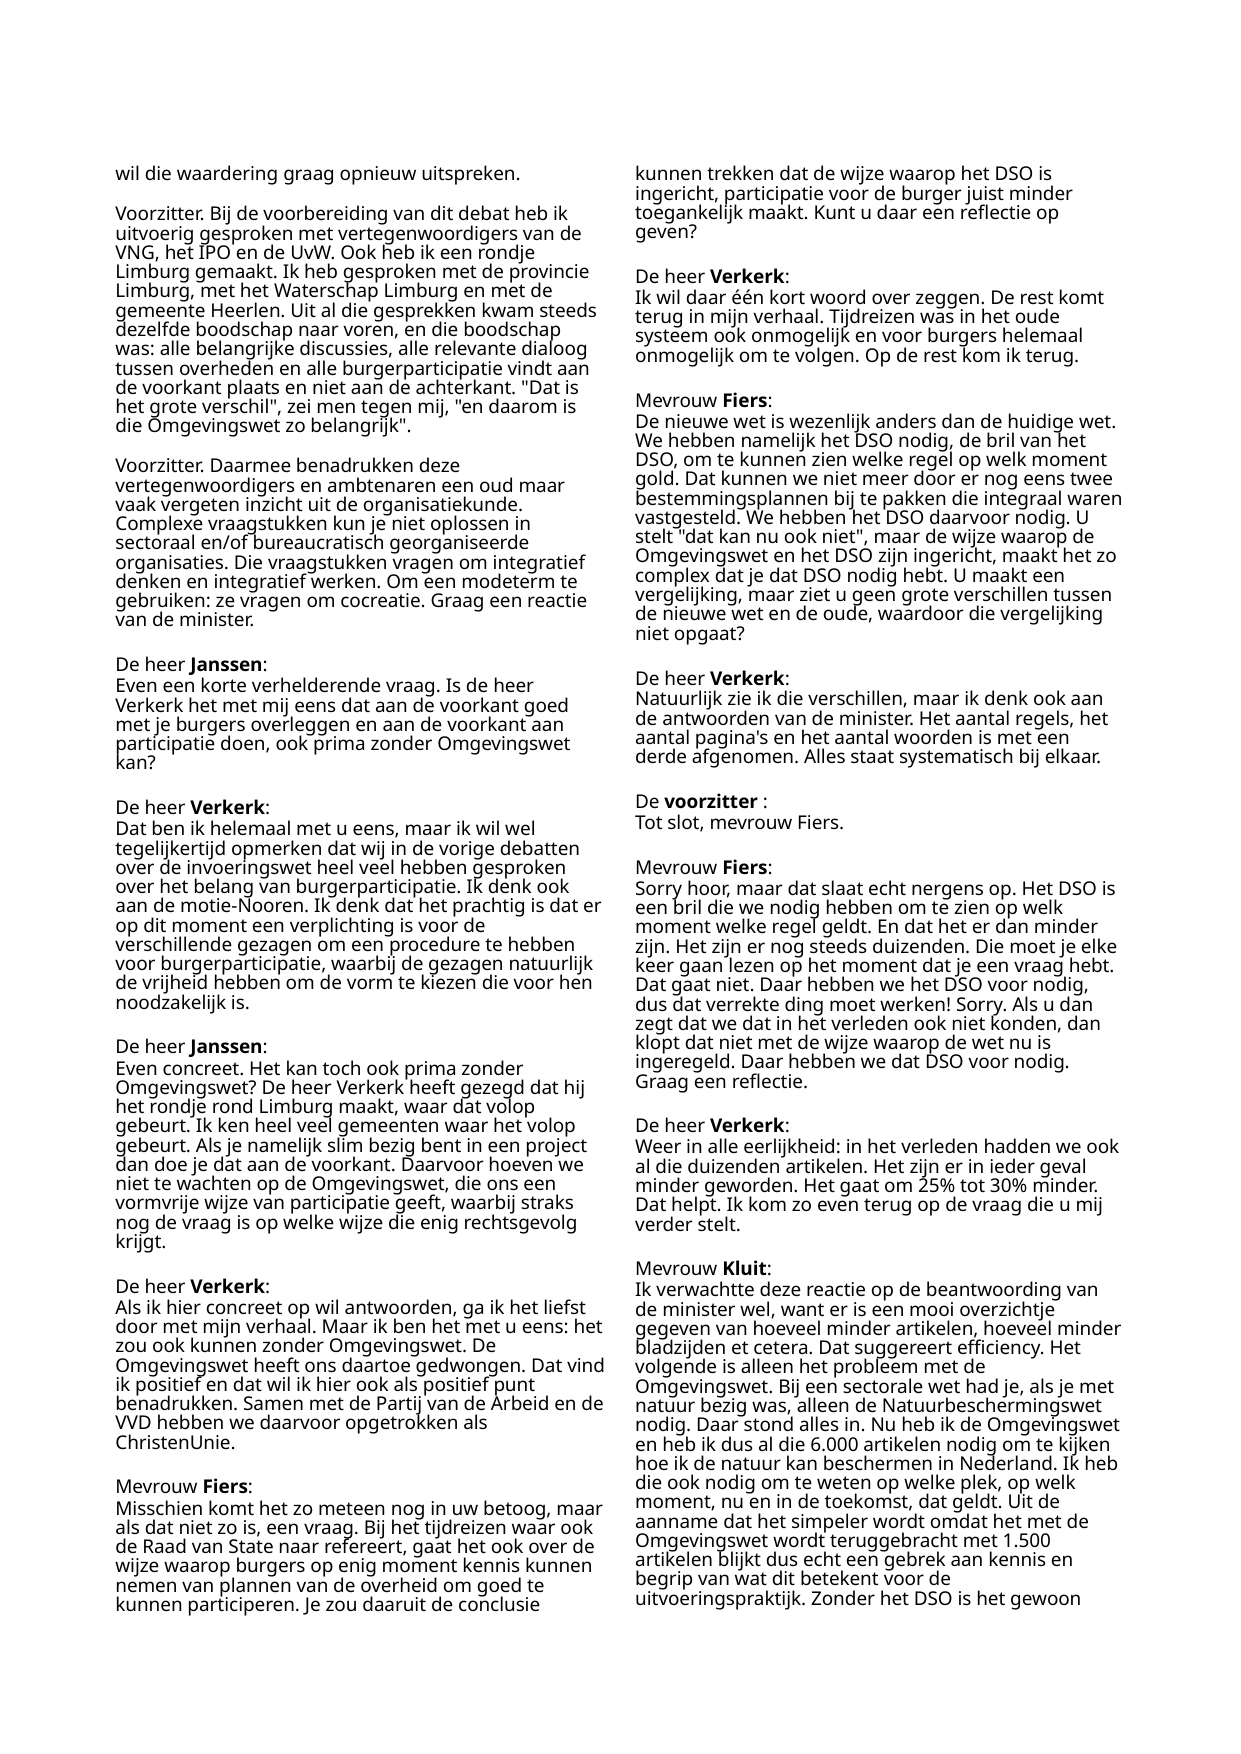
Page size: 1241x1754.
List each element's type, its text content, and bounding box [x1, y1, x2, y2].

text De heer Janssen: [115, 1034, 605, 1059]
text Voorzitter. Bij de voorbereiding van dit debat heb ik uitvoerig gesproken met vertegenwoordigers van de VNG, het IPO en de UvW. Ook heb ik een rondje Limburg gemaakt. Ik heb gesproken met de provincie Limburg, met het Waterschap Limburg en met de gemeente Heerlen. Uit al die gesprekken kwam steeds dezelfde boodschap naar voren, en die boodschap was: alle belangrijke discussies, alle relevante dialoog tussen overheden en alle burgerparticipatie vindt aan de voorkant plaats en niet aan de achterkant. "Dat is het grote verschil", zei men tegen mij, "en daarom is die Omgevingswet zo belangrijk". [115, 205, 605, 437]
text kunnen trekken dat de wijze waarop het DSO is ingericht, participatie voor de burger juist minder toegankelijk maakt. Kunt u daar een reflectie op geven? [635, 165, 1125, 242]
text De nieuwe wet is wezenlijk anders dan de huidige wet. We hebben namelijk het DSO nodig, de bril van het DSO, om te kunnen zien welke regel op welk moment gold. Dat kunnen we niet meer door er nog eens twee bestemmingsplannen bij te pakken die integraal waren vastgesteld. We hebben het DSO daarvoor nodig. U stelt "dat kan nu ook niet", maar de wijze waarop de Omgevingswet en het DSO zijn ingericht, maakt het zo complex dat je dat DSO nodig hebt. U maakt een vergelijking, maar ziet u geen grote verschillen tussen de nieuwe wet en de oude, waardoor die vergelijking niet opgaat? [635, 413, 1125, 644]
text Mevrouw Fiers: [635, 854, 1125, 880]
text Mevrouw Kluit: [635, 1256, 1125, 1281]
text wil die waardering graag opnieuw uitspreken. [115, 165, 605, 184]
text Even een korte verhelderende vraag. Is de heer Verkerk het met mij eens dat aan de voorkant goed met je burgers overleggen en aan de voorkant aan participatie doen, ook prima zonder Omgevingswet kan? [115, 677, 605, 774]
text Tot slot, mevrouw Fiers. [635, 814, 1125, 833]
text De heer Verkerk: [115, 1273, 605, 1299]
text De heer Verkerk: [635, 1113, 1125, 1138]
text De heer Verkerk: [635, 665, 1125, 690]
text Mevrouw Fiers: [115, 1474, 605, 1499]
text Ik wil daar één kort woord over zeggen. De rest komt terug in mijn verhaal. Tijdreizen was in het oude systeem ook onmogelijk en voor burgers helemaal onmogelijk om te volgen. Op de rest kom ik terug. [635, 289, 1125, 366]
text Voorzitter. Daarmee benadrukken deze vertegenwoordigers en ambtenaren een oud maar vaak vergeten inzicht uit de organisatiekunde. Complexe vraagstukken kun je niet oplossen in sectoraal en/of bureaucratisch georganiseerde organisaties. Die vraagstukken vragen om integratief denken en integratief werken. Om een modeterm te gebruiken: ze vragen om cocreatie. Graag een reactie van de minister. [115, 457, 605, 631]
text De heer Verkerk: [115, 794, 605, 820]
text Dat ben ik helemaal met u eens, maar ik wil wel tegelijkertijd opmerken dat wij in de vorige debatten over de invoeringswet heel veel hebben gesproken over het belang van burgerparticipatie. Ik denk ook aan de motie-Nooren. Ik denk dat het prachtig is dat er op dit moment een verplichting is voor de verschillende gezagen om een procedure te hebben voor burgerparticipatie, waarbij de gezagen natuurlijk de vrijheid hebben om de vorm te kiezen die voor hen noodzakelijk is. [115, 820, 605, 1013]
text Misschien komt het zo meteen nog in uw betoog, maar als dat niet zo is, een vraag. Bij het tijdreizen waar ook de Raad van State naar refereert, gaat het ook over de wijze waarop burgers op enig moment kennis kunnen nemen van plannen van de overheid om goed te kunnen participeren. Je zou daaruit de conclusie [115, 1499, 605, 1615]
text De voorzitter : [635, 788, 1125, 814]
text De heer Verkerk: [635, 263, 1125, 289]
text Als ik hier concreet op wil antwoorden, ga ik het liefst door met mijn verhaal. Maar ik ben het met u eens: het zou ook kunnen zonder Omgevingswet. De Omgevingswet heeft ons daartoe gedwongen. Dat vind ik positief en dat wil ik hier ook als positief punt benadrukken. Samen met de Partij van de Arbeid en de VVD hebben we daarvoor opgetrokken als ChristenUnie. [115, 1299, 605, 1453]
text Ik verwachtte deze reactie op de beantwoording van de minister wel, want er is een mooi overzichtje gegeven van hoeveel minder artikelen, hoeveel minder bladzijden et cetera. Dat suggereert efficiency. Het volgende is alleen het probleem met de Omgevingswet. Bij een sectorale wet had je, als je met natuur bezig was, alleen de Natuurbeschermingswet nodig. Daar stond alles in. Nu heb ik de Omgevingswet en heb ik dus al die 6.000 artikelen nodig om te kijken hoe ik de natuur kan beschermen in Nederland. Ik heb die ook nodig om te weten op welke plek, op welk moment, nu en in de toekomst, dat geldt. Uit de aanname dat het simpeler wordt omdat het met de Omgevingswet wordt teruggebracht met 1.500 artikelen blijkt dus echt een gebrek aan kennis en begrip van wat dit betekent voor de uitvoeringspraktijk. Zonder het DSO is het gewoon [635, 1281, 1125, 1609]
text De heer Janssen: [115, 652, 605, 677]
text Weer in alle eerlijkheid: in het verleden hadden we ook al die duizenden artikelen. Het zijn er in ieder geval minder geworden. Het gaat om 25% tot 30% minder. Dat helpt. Ik kom zo even terug op de vraag die u mij verder stelt. [635, 1138, 1125, 1235]
text Natuurlijk zie ik die verschillen, maar ik denk ook aan de antwoorden van de minister. Het aantal regels, het aantal pagina's en het aantal woorden is met een derde afgenomen. Alles staat systematisch bij elkaar. [635, 690, 1125, 767]
text Mevrouw Fiers: [635, 387, 1125, 413]
text Sorry hoor, maar dat slaat echt nergens op. Het DSO is een bril die we nodig hebben om te zien op welk moment welke regel geldt. En dat het er dan minder zijn. Het zijn er nog steeds duizenden. Die moet je elke keer gaan lezen op het moment dat je een vraag hebt. Dat gaat niet. Daar hebben we het DSO voor nodig, dus dat verrekte ding moet werken! Sorry. Als u dan zegt dat we dat in het verleden ook niet konden, dan klopt dat niet met de wijze waarop de wet nu is ingeregeld. Daar hebben we dat DSO voor nodig. Graag een reflectie. [635, 880, 1125, 1092]
text Even concreet. Het kan toch ook prima zonder Omgevingswet? De heer Verkerk heeft gezegd dat hij het rondje rond Limburg maakt, waar dat volop gebeurt. Ik ken heel veel gemeenten waar het volop gebeurt. Als je namelijk slim bezig bent in een project dan doe je dat aan de voorkant. Daarvoor hoeven we niet te wachten op de Omgevingswet, die ons een vormvrije wijze van participatie geeft, waarbij straks nog de vraag is op welke wijze die enig rechtsgevolg krijgt. [115, 1059, 605, 1252]
